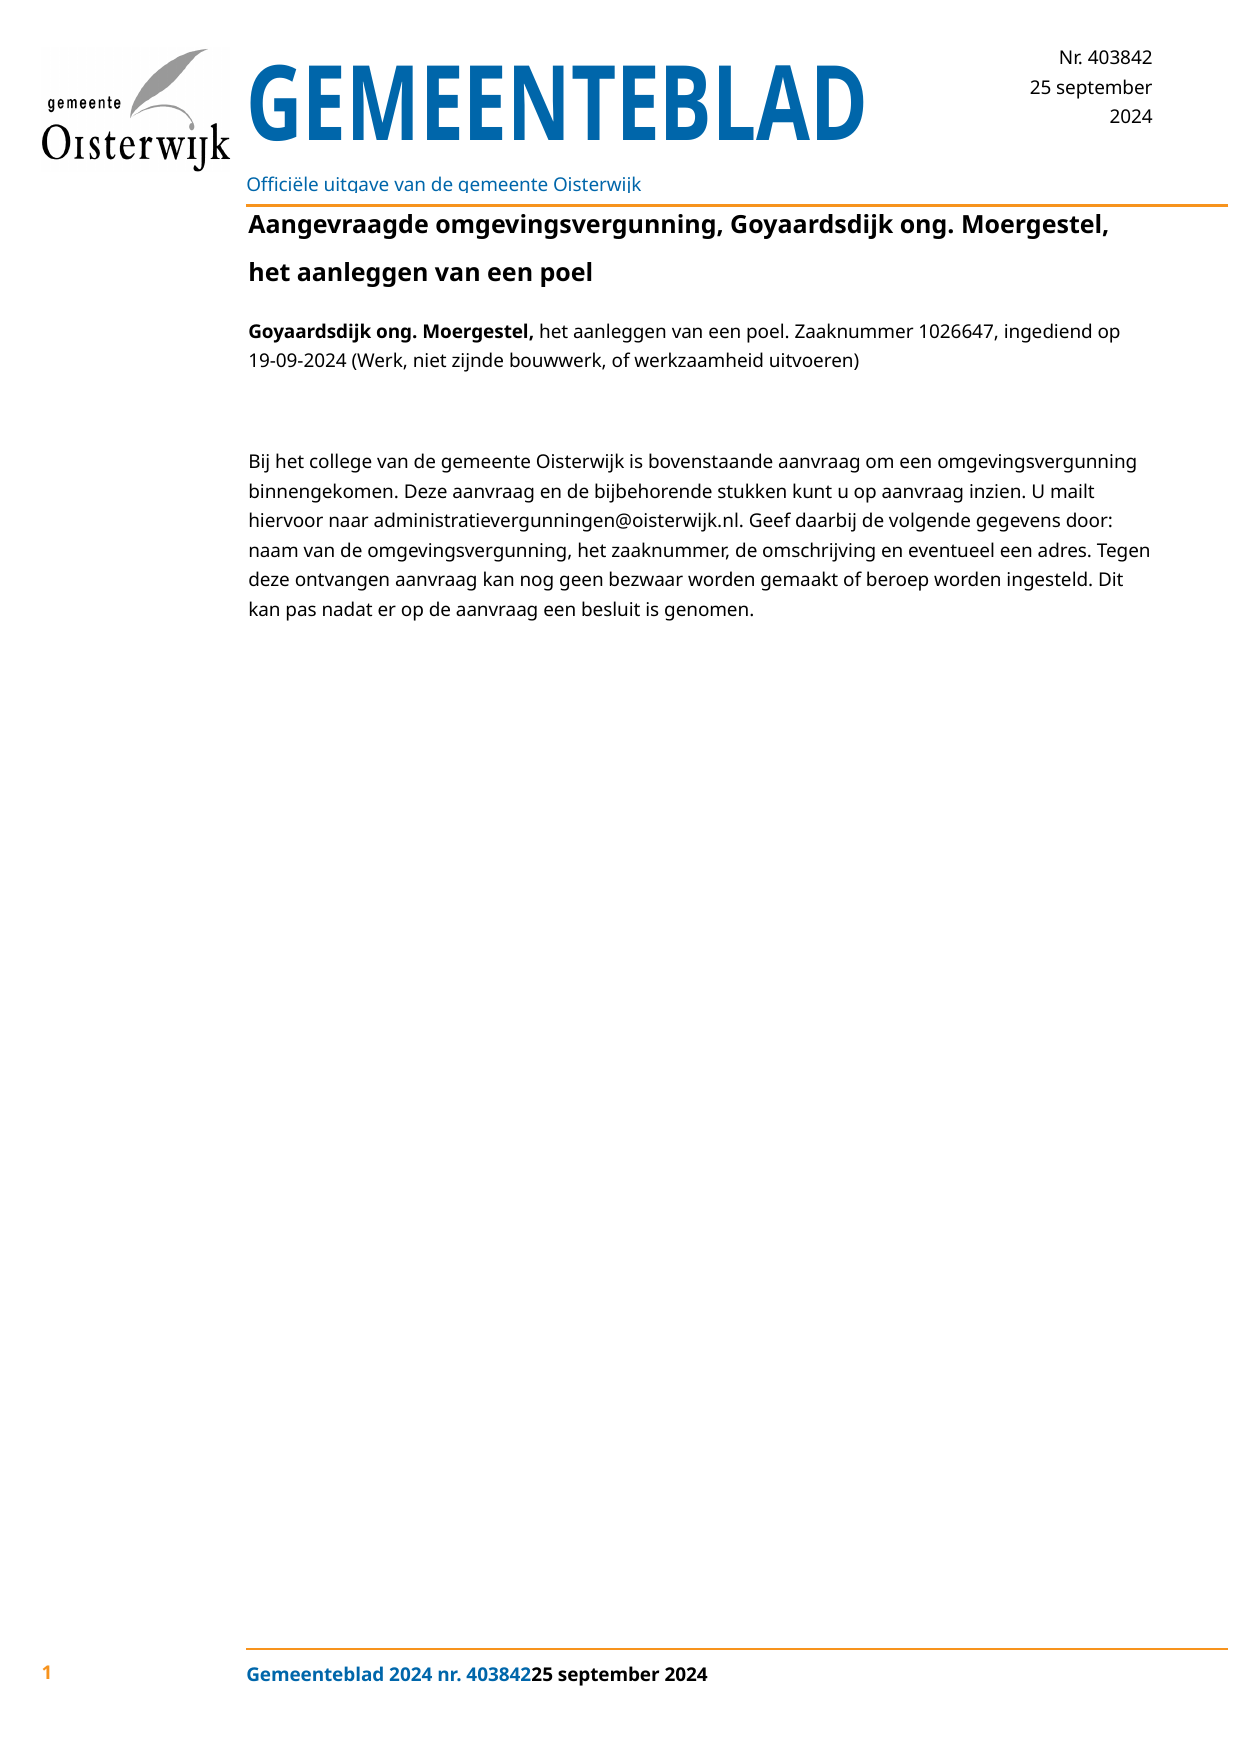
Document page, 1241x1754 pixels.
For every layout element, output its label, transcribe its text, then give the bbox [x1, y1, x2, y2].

picture [41, 47, 231, 172]
text Bij het college van de gemeente Oisterwijk is bovenstaande aanvraag om een omgevingsvergunning binnengekomen. Deze aanvraag en de bijbehorende stukken kunt u op aanvraag inzien. U mailt hiervoor naar administratievergunningen@oisterwijk.nl. Geef daarbij de volgende gegevens door: naam van de omgevingsvergunning, het zaaknummer, de omschrijving en eventueel een adres. Tegen deze ontvangen aanvraag kan nog geen bezwaar worden gemaakt of beroep worden ingesteld. Dit kan pas nadat er op de aanvraag een besluit is genomen. [248, 448, 1152, 622]
text Goyaardsdijk ong. Moergestel, het aanleggen van een poel. Zaaknummer 1026647, ingediend op 19-09-2024 (Werk, niet zijnde bouwwerk, of werkzaamheid uitvoeren) [248, 318, 1152, 373]
text Aangevraagde omgevingsvergunning, Goyaardsdijk ong. Moergestel, het aanleggen van een poel [248, 207, 1152, 288]
